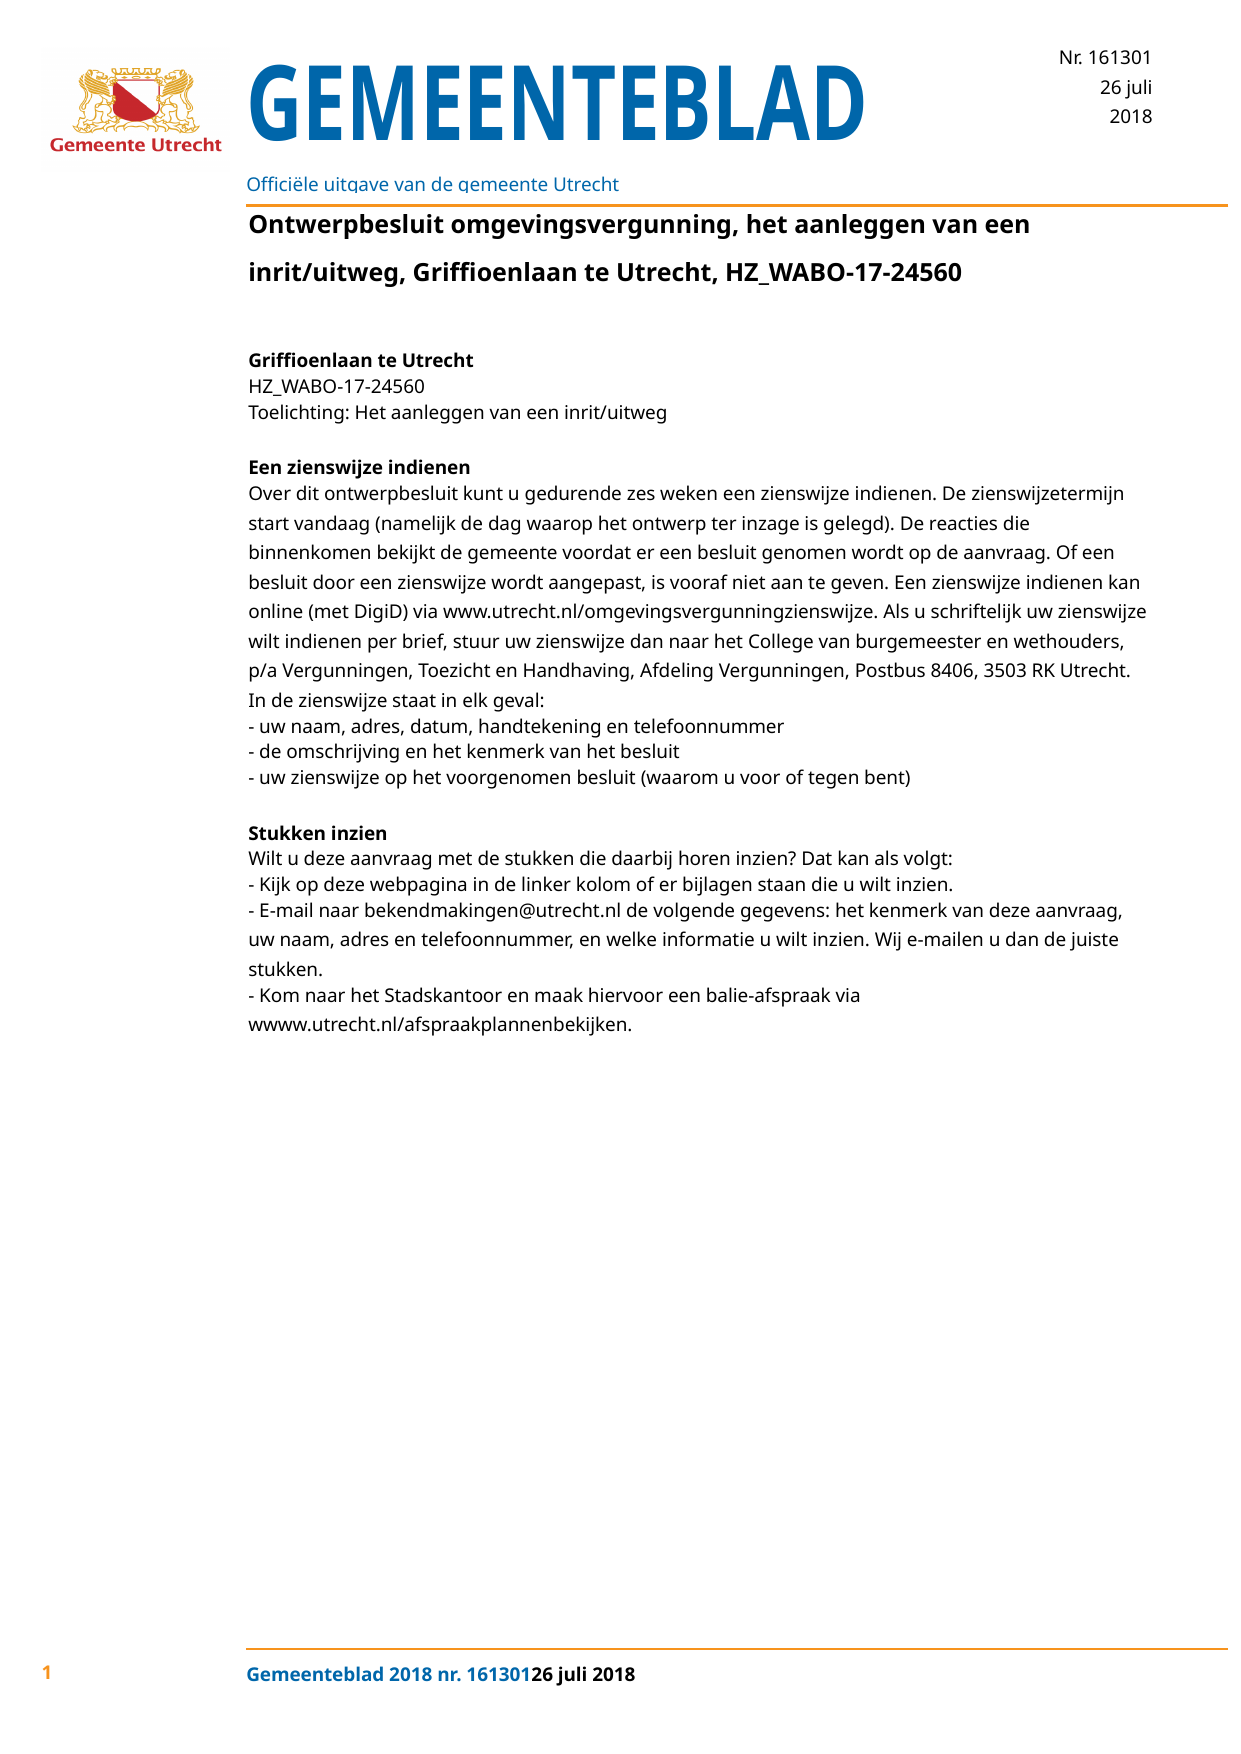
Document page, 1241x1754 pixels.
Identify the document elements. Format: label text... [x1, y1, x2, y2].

table_cell Een zienswijze indienen [248, 454, 1152, 480]
table_cell HZ_WABO-17-24560 [248, 373, 1152, 399]
table_cell Stukken inzien [248, 820, 1152, 845]
text Ontwerpbesluit omgevingsvergunning, het aanleggen van een inrit/uitweg, Griffioenlaan te Utrecht, HZ_WABO-17-24560 [248, 207, 1152, 288]
table_cell - uw zienswijze op het voorgenomen besluit (waarom u voor of tegen bent) [248, 764, 1152, 820]
table_cell - uw naam, adres, datum, handtekening en telefoonnummer [248, 713, 1152, 739]
table_cell Toelichting: Het aanleggen van een inrit/uitweg [248, 399, 1152, 454]
picture [41, 47, 231, 172]
table_cell - Kom naar het Stadskantoor en maak hiervoor een balie-afspraak via wwww.utrecht.nl/afspraakplannenbekijken. [248, 982, 1152, 1037]
table_header Griffioenlaan te Utrecht [248, 348, 1152, 373]
table_cell - de omschrijving en het kenmerk van het besluit [248, 739, 1152, 764]
table_cell - Kijk op deze webpagina in de linker kolom of er bijlagen staan die u wilt inzien. [248, 871, 1152, 897]
table_cell Over dit ontwerpbesluit kunt u gedurende zes weken een zienswijze indienen. De zienswijzetermijn start vandaag (namelijk de dag waarop het ontwerp ter inzage is gelegd). De reacties die binnenkomen bekijkt de gemeente voordat er een besluit genomen wordt op de aanvraag. Of een besluit door een zienswijze wordt aangepast, is vooraf niet aan te geven. Een zienswijze indienen kan online (met DigiD) via www.utrecht.nl/omgevingsvergunningzienswijze. Als u schriftelijk uw zienswijze wilt indienen per brief, stuur uw zienswijze dan naar het College van burgemeester en wethouders, p/a Vergunningen, Toezicht en Handhaving, Afdeling Vergunningen, Postbus 8406, 3503 RK Utrecht. In de zienswijze staat in elk geval: [248, 480, 1152, 713]
table_cell Wilt u deze aanvraag met de stukken die daarbij horen inzien? Dat kan als volgt: [248, 845, 1152, 871]
table_cell - E-mail naar bekendmakingen@utrecht.nl de volgende gegevens: het kenmerk van deze aanvraag, uw naam, adres en telefoonnummer, en welke informatie u wilt inzien. Wij e-mailen u dan de juiste stukken. [248, 897, 1152, 982]
